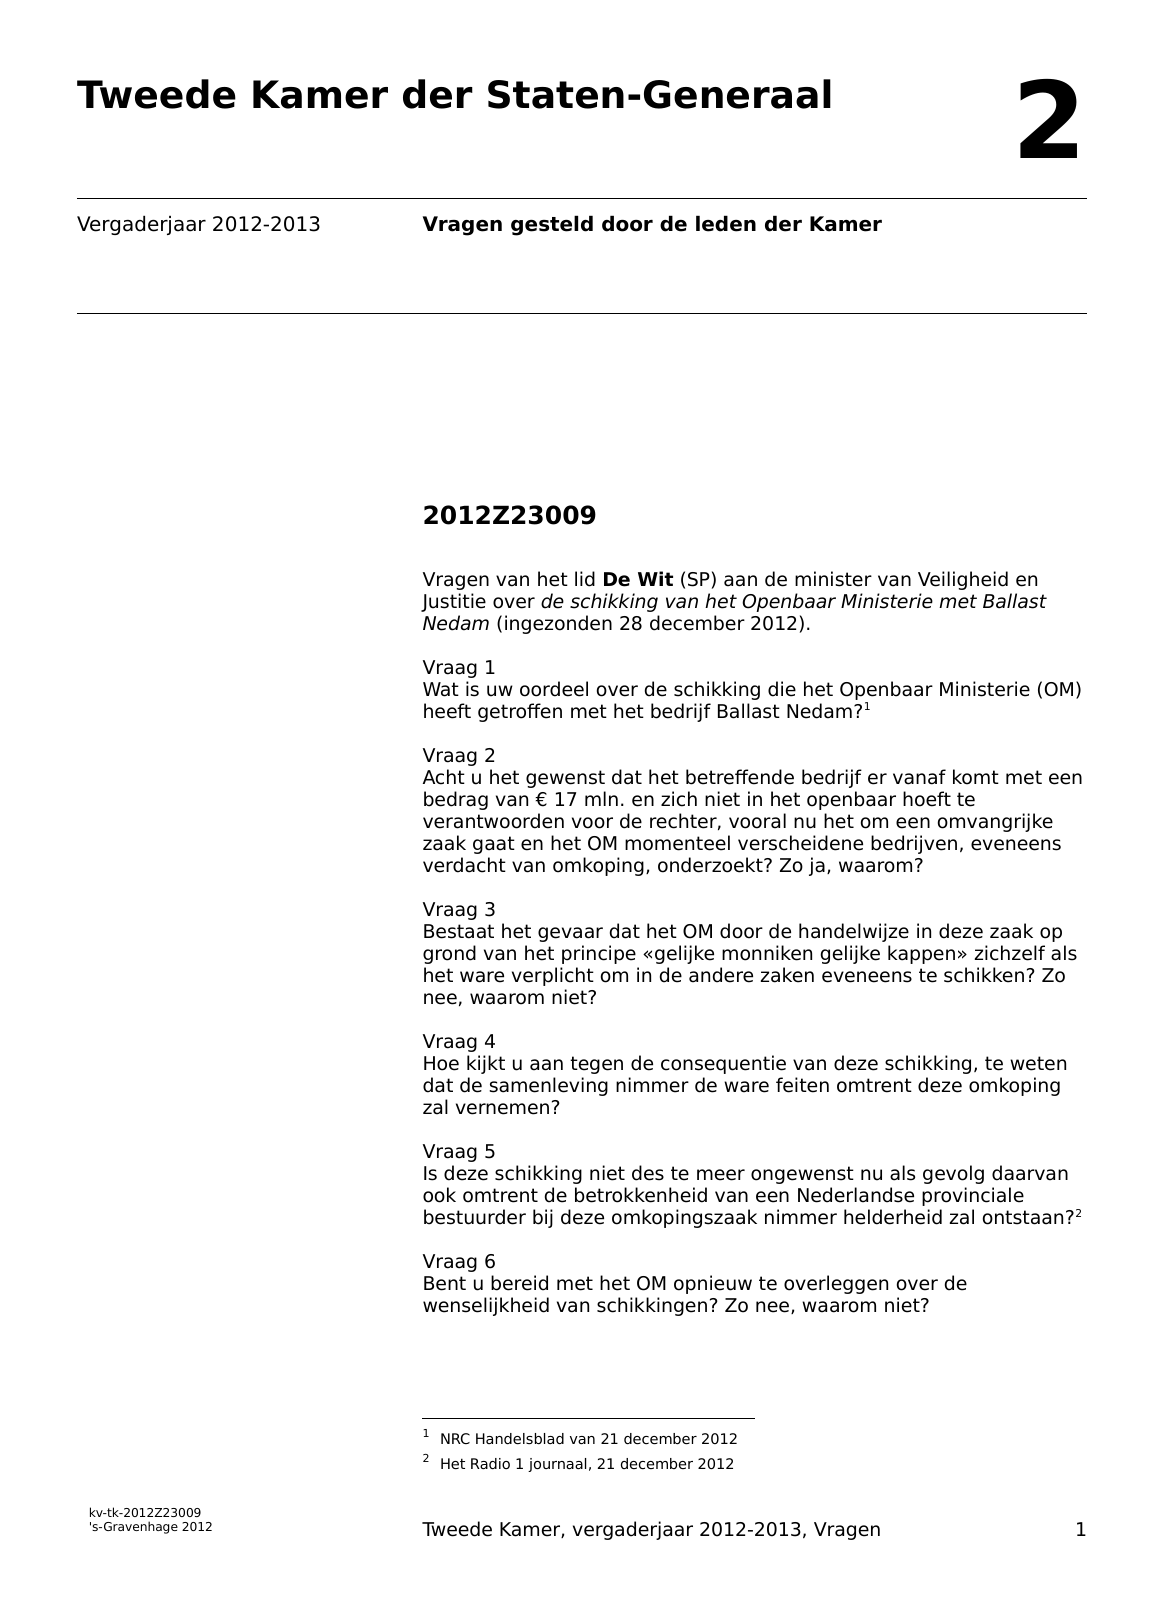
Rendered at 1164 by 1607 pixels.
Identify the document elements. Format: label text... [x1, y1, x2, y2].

text Vraag 2 [422, 745, 1087, 767]
text Vraag 6 [422, 1251, 1087, 1273]
text 2012Z23009 [422, 501, 1087, 531]
text NRC Handelsblad van 21 december 2012 [422, 1427, 1087, 1449]
text Wat is uw oordeel over de schikking die het Openbaar Ministerie (OM) heeft getroffen met het bedrijf Ballast Nedam? [422, 679, 1087, 723]
table_cell Vergaderjaar 2012-2013 [77, 199, 422, 313]
text Hoe kijkt u aan tegen de consequentie van deze schikking, te weten dat de samenleving nimmer de ware feiten omtrent deze omkoping zal vernemen? [422, 1053, 1087, 1119]
text Vraag 5 [422, 1141, 1087, 1163]
text 's-Gravenhage 2012 [88, 1520, 323, 1534]
table_header Tweede Kamer der Staten-Generaal [77, 59, 886, 198]
text Bent u bereid met het OM opnieuw te overleggen over de wenselijkheid van schikkingen? Zo nee, waarom niet? [422, 1273, 1087, 1317]
text Het Radio 1 journaal, 21 december 2012 [422, 1452, 1087, 1474]
table_header 2 [886, 59, 1087, 198]
text kv-tk-2012Z23009 [88, 1506, 323, 1520]
text Is deze schikking niet des te meer ongewenst nu als gevolg daarvan ook omtrent de betrokkenheid van een Nederlandse provinciale bestuurder bij deze omkopingszaak nimmer helderheid zal ontstaan? [422, 1163, 1087, 1229]
text Vraag 4 [422, 1031, 1087, 1053]
text Vraag 3 [422, 899, 1087, 921]
text Vragen van het lid De Wit (SP) aan de minister van Veiligheid en Justitie over de schikking van het Openbaar Ministerie met Ballast Nedam (ingezonden 28 december 2012). [422, 569, 1087, 635]
text Bestaat het gevaar dat het OM door de handelwijze in deze zaak op grond van het principe «gelijke monniken gelijke kappen» zichzelf als het ware verplicht om in de andere zaken eveneens te schikken? Zo nee, waarom niet? [422, 921, 1087, 1009]
table_cell Vragen gesteld door de leden der Kamer [422, 199, 1087, 313]
text Acht u het gewenst dat het betreffende bedrijf er vanaf komt met een bedrag van € 17 mln. en zich niet in het openbaar hoeft te verantwoorden voor de rechter, vooral nu het om een omvangrijke zaak gaat en het OM momenteel verscheidene bedrijven, eveneens verdacht van omkoping, onderzoekt? Zo ja, waarom? [422, 767, 1087, 877]
text Vraag 1 [422, 657, 1087, 679]
